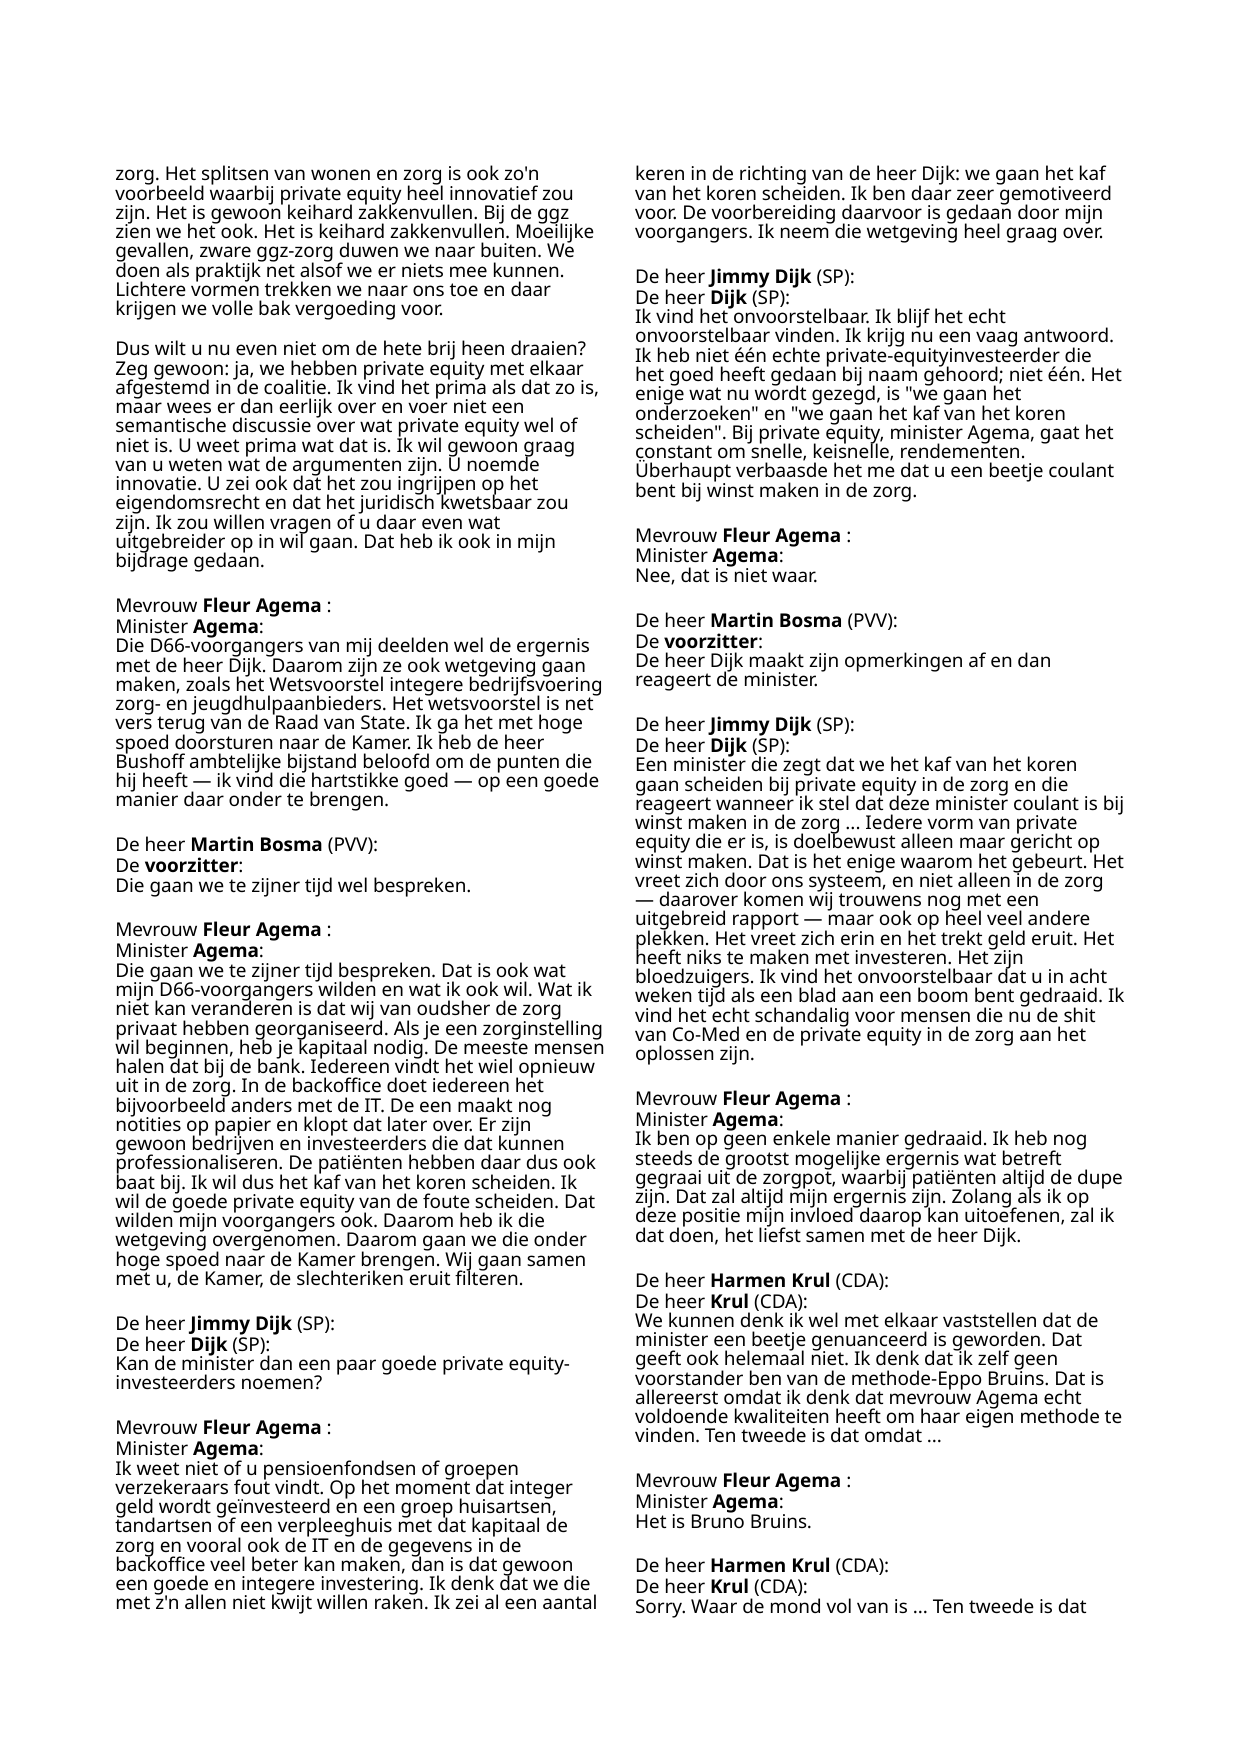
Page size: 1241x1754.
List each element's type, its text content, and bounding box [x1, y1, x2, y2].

text Mevrouw Fleur Agema : [115, 592, 605, 618]
text Minister Agema: [635, 1493, 1125, 1513]
text Minister Agema: [115, 1440, 605, 1459]
text keren in de richting van de heer Dijk: we gaan het kaf van het koren scheiden. Ik ben daar zeer gemotiveerd voor. De voorbereiding daarvoor is gedaan door mijn voorgangers. Ik neem die wetgeving heel graag over. [635, 165, 1125, 242]
text Mevrouw Fleur Agema : [115, 1414, 605, 1440]
text Nee, dat is niet waar. [635, 567, 1125, 586]
text zorg. Het splitsen van wonen en zorg is ook zo'n voorbeeld waarbij private equity heel innovatief zou zijn. Het is gewoon keihard zakkenvullen. Bij de ggz zien we het ook. Het is keihard zakkenvullen. Moeilijke gevallen, zware ggz-zorg duwen we naar buiten. We doen als praktijk net alsof we er niets mee kunnen. Lichtere vormen trekken we naar ons toe en daar krijgen we volle bak vergoeding voor. [115, 165, 605, 319]
text Mevrouw Fleur Agema : [115, 917, 605, 942]
text Ik weet niet of u pensioenfondsen of groepen verzekeraars fout vindt. Op het moment dat integer geld wordt geïnvesteerd en een groep huisartsen, tandartsen of een verpleeghuis met dat kapitaal de zorg en vooral ook de IT en de gegevens in de backoffice veel beter kan maken, dan is dat gewoon een goede en integere investering. Ik denk dat we die met z'n allen niet kwijt willen raken. Ik zei al een aantal [115, 1459, 605, 1614]
text De heer Harmen Krul (CDA): [635, 1553, 1125, 1578]
text De heer Krul (CDA): [635, 1578, 1125, 1598]
text Die gaan we te zijner tijd bespreken. Dat is ook wat mijn D66-voorgangers wilden en wat ik ook wil. Wat ik niet kan veranderen is dat wij van oudsher de zorg privaat hebben georganiseerd. Als je een zorginstelling wil beginnen, heb je kapitaal nodig. De meeste mensen halen dat bij de bank. Iedereen vindt het wiel opnieuw uit in de zorg. In de backoffice doet iedereen het bijvoorbeeld anders met de IT. De een maakt nog notities op papier en klopt dat later over. Er zijn gewoon bedrijven en investeerders die dat kunnen professionaliseren. De patiënten hebben daar dus ook baat bij. Ik wil dus het kaf van het koren scheiden. Ik wil de goede private equity van de foute scheiden. Dat wilden mijn voorgangers ook. Daarom heb ik die wetgeving overgenomen. Daarom gaan we die onder hoge spoed naar de Kamer brengen. Wij gaan samen met u, de Kamer, de slechteriken eruit filteren. [115, 962, 605, 1289]
text Dus wilt u nu even niet om de hete brij heen draaien? Zeg gewoon: ja, we hebben private equity met elkaar afgestemd in de coalitie. Ik vind het prima als dat zo is, maar wees er dan eerlijk over en voer niet een semantische discussie over wat private equity wel of niet is. U weet prima wat dat is. Ik wil gewoon graag van u weten wat de argumenten zijn. U noemde innovatie. U zei ook dat het zou ingrijpen op het eigendomsrecht en dat het juridisch kwetsbaar zou zijn. Ik zou willen vragen of u daar even wat uitgebreider op in wil gaan. Dat heb ik ook in mijn bijdrage gedaan. [115, 340, 605, 571]
text De heer Harmen Krul (CDA): [635, 1267, 1125, 1293]
text We kunnen denk ik wel met elkaar vaststellen dat de minister een beetje genuanceerd is geworden. Dat geeft ook helemaal niet. Ik denk dat ik zelf geen voorstander ben van de methode-Eppo Bruins. Dat is allereerst omdat ik denk dat mevrouw Agema echt voldoende kwaliteiten heeft om haar eigen methode te vinden. Ten tweede is dat omdat ... [635, 1312, 1125, 1447]
text Minister Agema: [635, 1111, 1125, 1130]
text De heer Krul (CDA): [635, 1293, 1125, 1312]
text De heer Dijk (SP): [635, 289, 1125, 308]
text De heer Dijk maakt zijn opmerkingen af en dan reageert de minister. [635, 652, 1125, 690]
text Minister Agema: [635, 547, 1125, 567]
text Mevrouw Fleur Agema : [635, 1085, 1125, 1111]
text Ik ben op geen enkele manier gedraaid. Ik heb nog steeds de grootst mogelijke ergernis wat betreft gegraai uit de zorgpot, waarbij patiënten altijd de dupe zijn. Dat zal altijd mijn ergernis zijn. Zolang als ik op deze positie mijn invloed daarop kan uitoefenen, zal ik dat doen, het liefst samen met de heer Dijk. [635, 1130, 1125, 1246]
text De heer Dijk (SP): [635, 737, 1125, 756]
text Die gaan we te zijner tijd wel bespreken. [115, 877, 605, 896]
text Sorry. Waar de mond vol van is ... Ten tweede is dat [635, 1598, 1125, 1617]
text De heer Dijk (SP): [115, 1336, 605, 1355]
text Een minister die zegt dat we het kaf van het koren gaan scheiden bij private equity in de zorg en die reageert wanneer ik stel dat deze minister coulant is bij winst maken in de zorg ... Iedere vorm van private equity die er is, is doelbewust alleen maar gericht op winst maken. Dat is het enige waarom het gebeurt. Het vreet zich door ons systeem, en niet alleen in de zorg — daarover komen wij trouwens nog met een uitgebreid rapport — maar ook op heel veel andere plekken. Het vreet zich erin en het trekt geld eruit. Het heeft niks te maken met investeren. Het zijn bloedzuigers. Ik vind het onvoorstelbaar dat u in acht weken tijd als een blad aan een boom bent gedraaid. Ik vind het echt schandalig voor mensen die nu de shit van Co-Med en de private equity in de zorg aan het oplossen zijn. [635, 756, 1125, 1064]
text Mevrouw Fleur Agema : [635, 522, 1125, 547]
text Kan de minister dan een paar goede private equity-investeerders noemen? [115, 1355, 605, 1394]
text De heer Jimmy Dijk (SP): [635, 711, 1125, 737]
text Het is Bruno Bruins. [635, 1513, 1125, 1532]
text De voorzitter: [635, 633, 1125, 652]
text De heer Jimmy Dijk (SP): [635, 263, 1125, 289]
text Mevrouw Fleur Agema : [635, 1468, 1125, 1493]
text Minister Agema: [115, 618, 605, 637]
text De heer Jimmy Dijk (SP): [115, 1310, 605, 1336]
text Ik vind het onvoorstelbaar. Ik blijf het echt onvoorstelbaar vinden. Ik krijg nu een vaag antwoord. Ik heb niet één echte private-equityinvesteerder die het goed heeft gedaan bij naam gehoord; niet één. Het enige wat nu wordt gezegd, is "we gaan het onderzoeken" en "we gaan het kaf van het koren scheiden". Bij private equity, minister Agema, gaat het constant om snelle, keisnelle, rendementen. Überhaupt verbaasde het me dat u een beetje coulant bent bij winst maken in de zorg. [635, 308, 1125, 501]
text De heer Martin Bosma (PVV): [635, 607, 1125, 633]
text Minister Agema: [115, 942, 605, 962]
text De voorzitter: [115, 857, 605, 877]
text Die D66-voorgangers van mij deelden wel de ergernis met de heer Dijk. Daarom zijn ze ook wetgeving gaan maken, zoals het Wetsvoorstel integere bedrijfsvoering zorg- en jeugdhulpaanbieders. Het wetsvoorstel is net vers terug van de Raad van State. Ik ga het met hoge spoed doorsturen naar de Kamer. Ik heb de heer Bushoff ambtelijke bijstand beloofd om de punten die hij heeft — ik vind die hartstikke goed — op een goede manier daar onder te brengen. [115, 637, 605, 811]
text De heer Martin Bosma (PVV): [115, 832, 605, 857]
